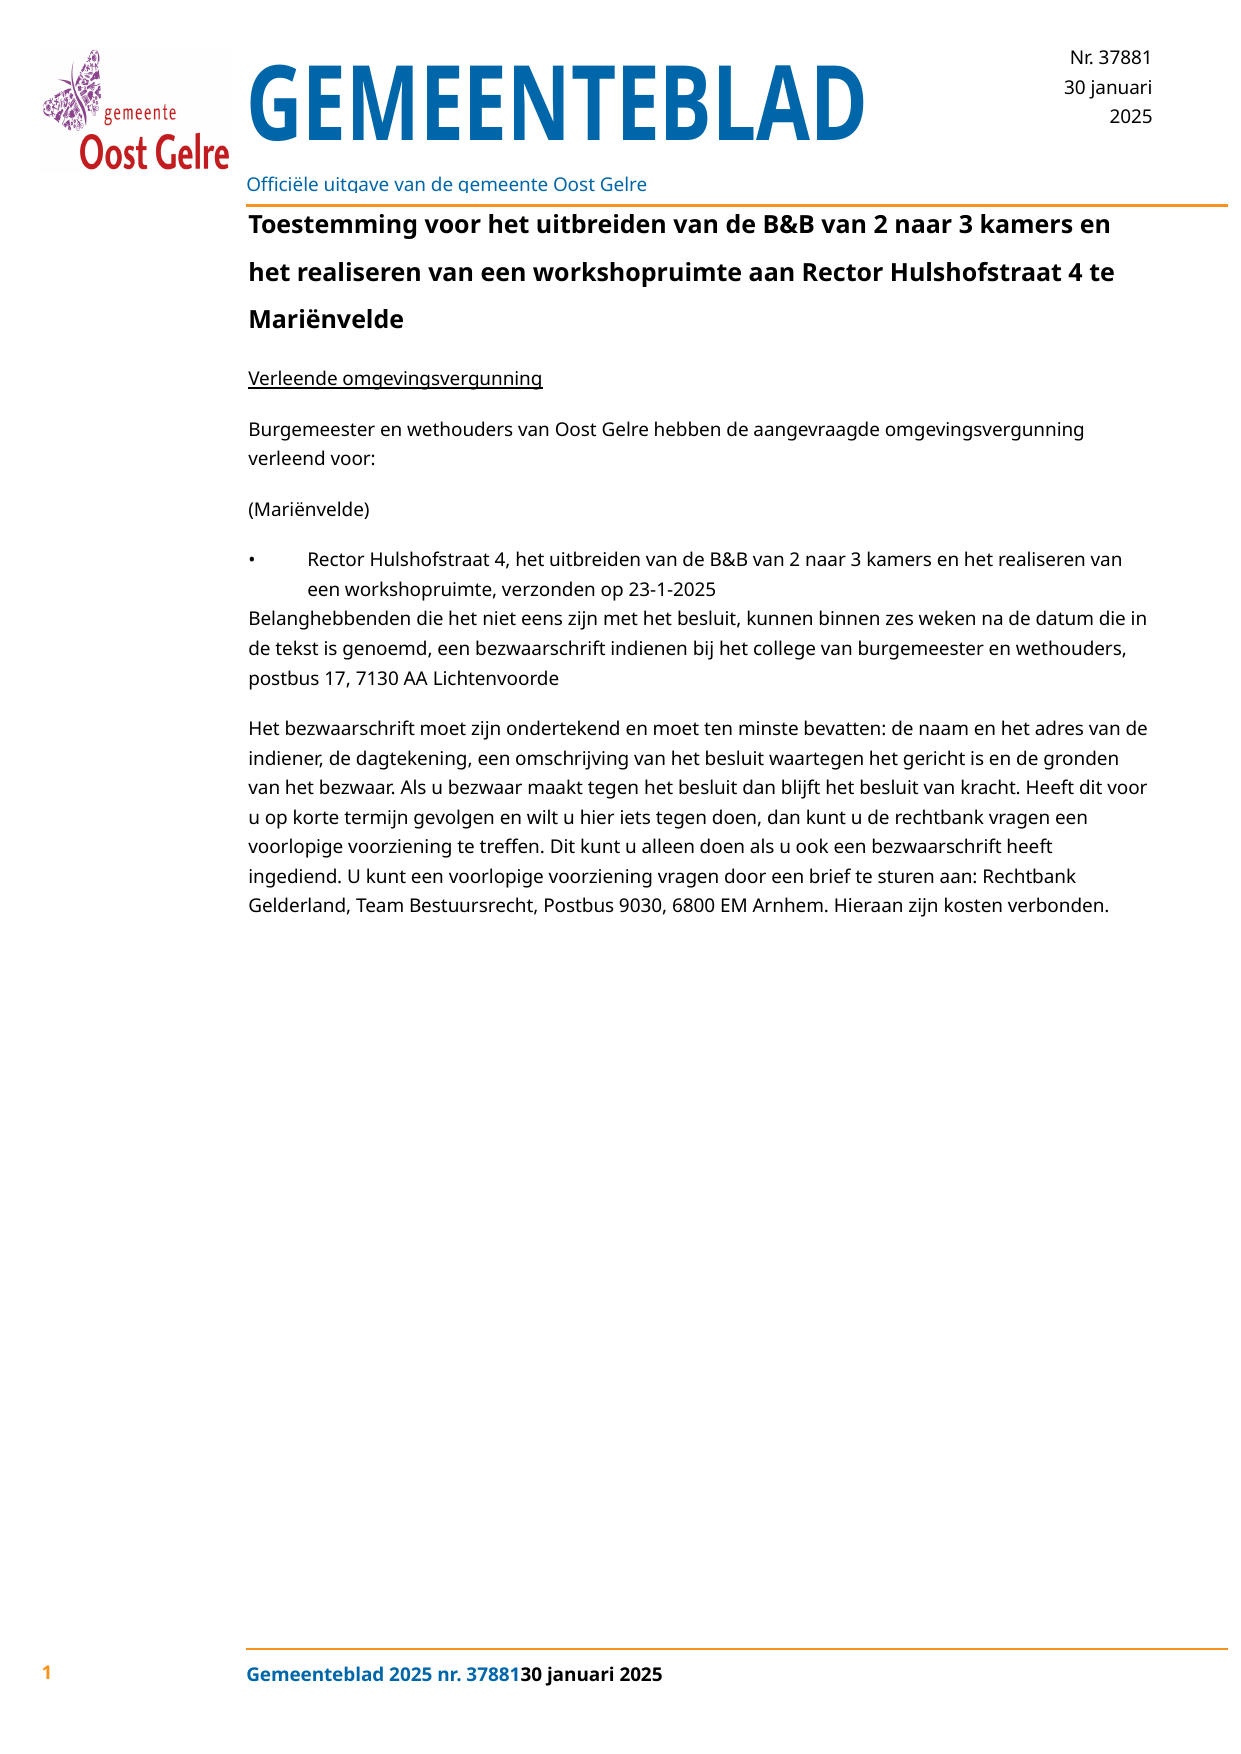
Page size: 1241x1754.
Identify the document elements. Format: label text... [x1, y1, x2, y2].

text Toestemming voor het uitbreiden van de B&B van 2 naar 3 kamers en het realiseren van een workshopruimte aan Rector Hulshofstraat 4 te Mariënvelde [248, 207, 1152, 336]
text (Mariënvelde) [248, 496, 1152, 522]
picture [41, 47, 231, 172]
text Verleende omgevingsvergunning [248, 366, 1152, 391]
text Belanghebbenden die het niet eens zijn met het besluit, kunnen binnen zes weken na de datum die in de tekst is genoemd, een bezwaarschrift indienen bij het college van burgemeester en wethouders, postbus 17, 7130 AA Lichtenvoorde [248, 606, 1152, 690]
text Burgemeester en wethouders van Oost Gelre hebben de aangevraagde omgevingsvergunning verleend voor: [248, 416, 1152, 471]
text Het bezwaarschrift moet zijn ondertekend en moet ten minste bevatten: de naam en het adres van de indiener, de dagtekening, een omschrijving van het besluit waartegen het gericht is en de gronden van het bezwaar. Als u bezwaar maakt tegen het besluit dan blijft het besluit van kracht. Heeft dit voor u op korte termijn gevolgen en wilt u hier iets tegen doen, dan kunt u de rechtbank vragen een voorlopige voorziening te treffen. Dit kunt u alleen doen als u ook een bezwaarschrift heeft ingediend. U kunt een voorlopige voorziening vragen door een brief te sturen aan: Rechtbank Gelderland, Team Bestuursrecht, Postbus 9030, 6800 EM Arnhem. Hieraan zijn kosten verbonden. [248, 715, 1152, 918]
list Rector Hulshofstraat 4, het uitbreiden van de B&B van 2 naar 3 kamers en het realiseren van een workshopruimte, verzonden op 23-1-2025 [248, 546, 1152, 602]
